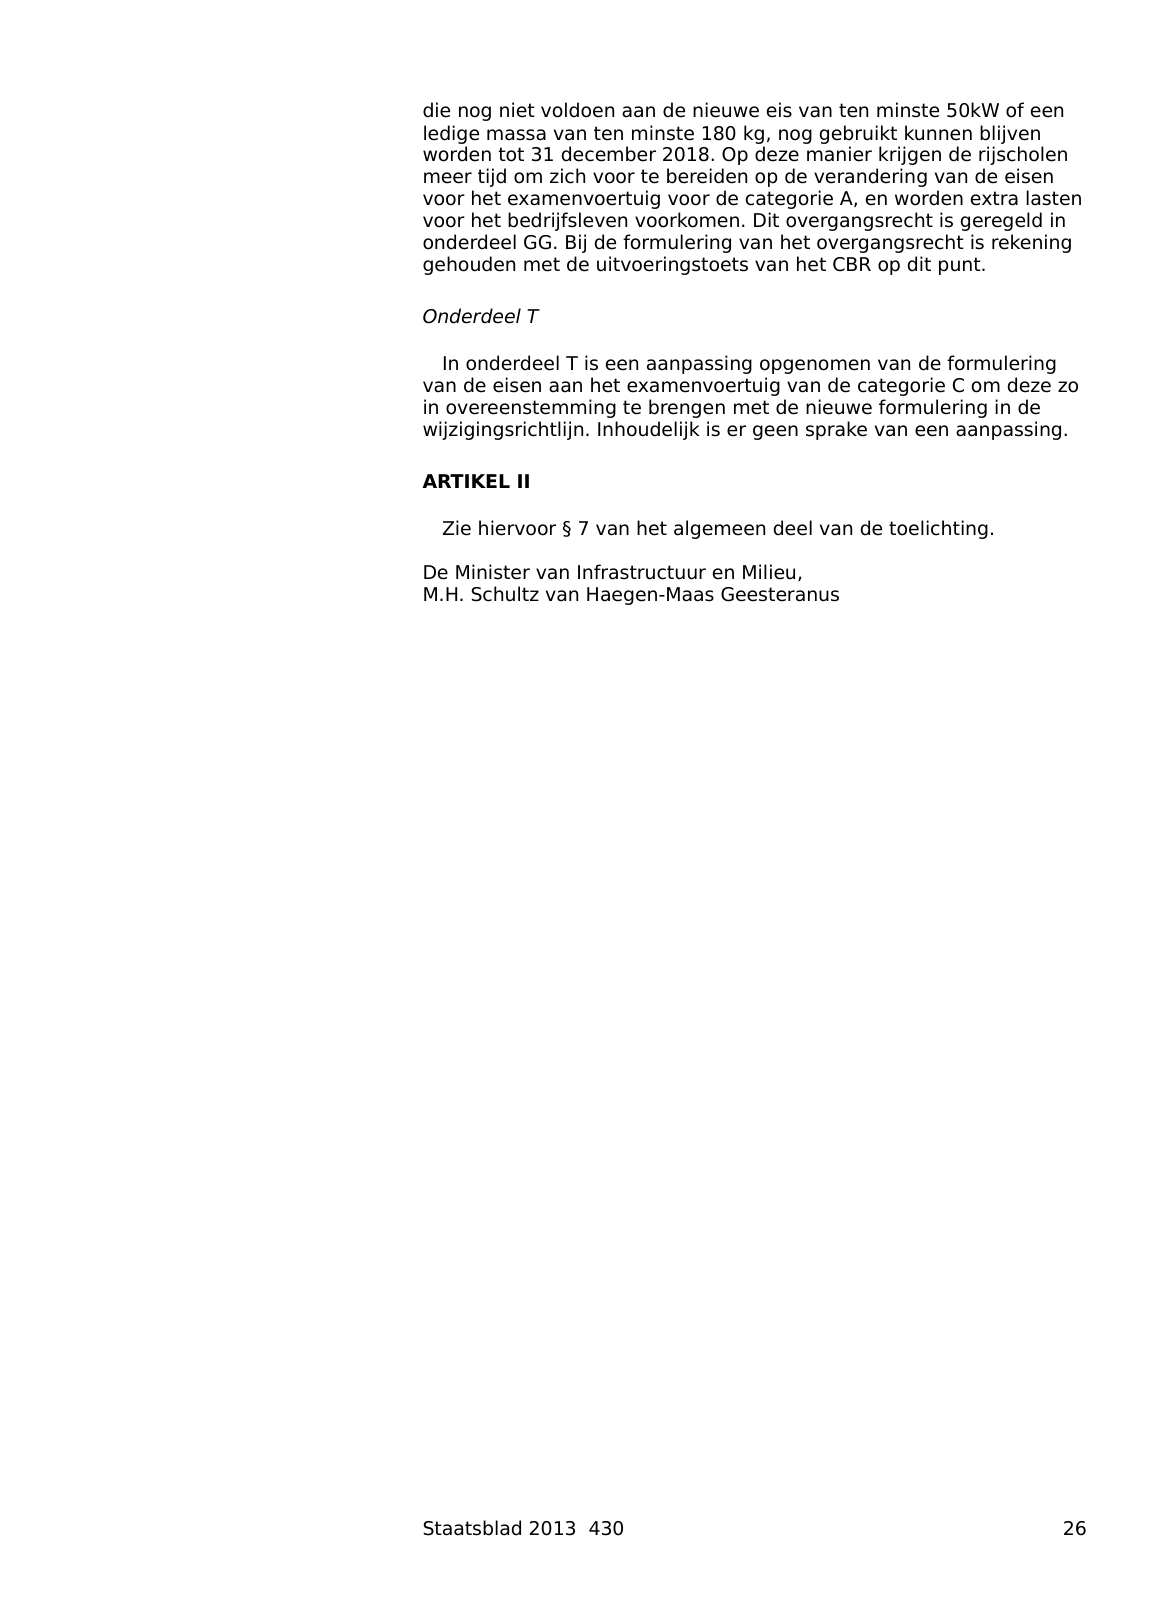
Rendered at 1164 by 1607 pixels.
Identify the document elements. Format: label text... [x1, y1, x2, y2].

text Zie hiervoor § 7 van het algemeen deel van de toelichting. [422, 518, 1087, 540]
subtitle Onderdeel T [422, 306, 1087, 328]
text De Minister van Infrastructuur en Milieu, M.H. Schultz van Haegen-Maas Geesteranus [422, 562, 1087, 606]
text die nog niet voldoen aan de nieuwe eis van ten minste 50kW of een ledige massa van ten minste 180 kg, nog gebruikt kunnen blijven worden tot 31 december 2018. Op deze manier krijgen de rijscholen meer tijd om zich voor te bereiden op de verandering van de eisen voor het examenvoertuig voor de categorie A, en worden extra lasten voor het bedrijfsleven voorkomen. Dit overgangsrecht is geregeld in onderdeel GG. Bij de formulering van het overgangsrecht is rekening gehouden met de uitvoeringstoets van het CBR op dit punt. [422, 100, 1087, 276]
text In onderdeel T is een aanpassing opgenomen van de formulering van de eisen aan het examenvoertuig van de categorie C om deze zo in overeenstemming te brengen met de nieuwe formulering in de wijzigingsrichtlijn. Inhoudelijk is er geen sprake van een aanpassing. [422, 353, 1087, 441]
subtitle ARTIKEL II [422, 471, 1087, 493]
